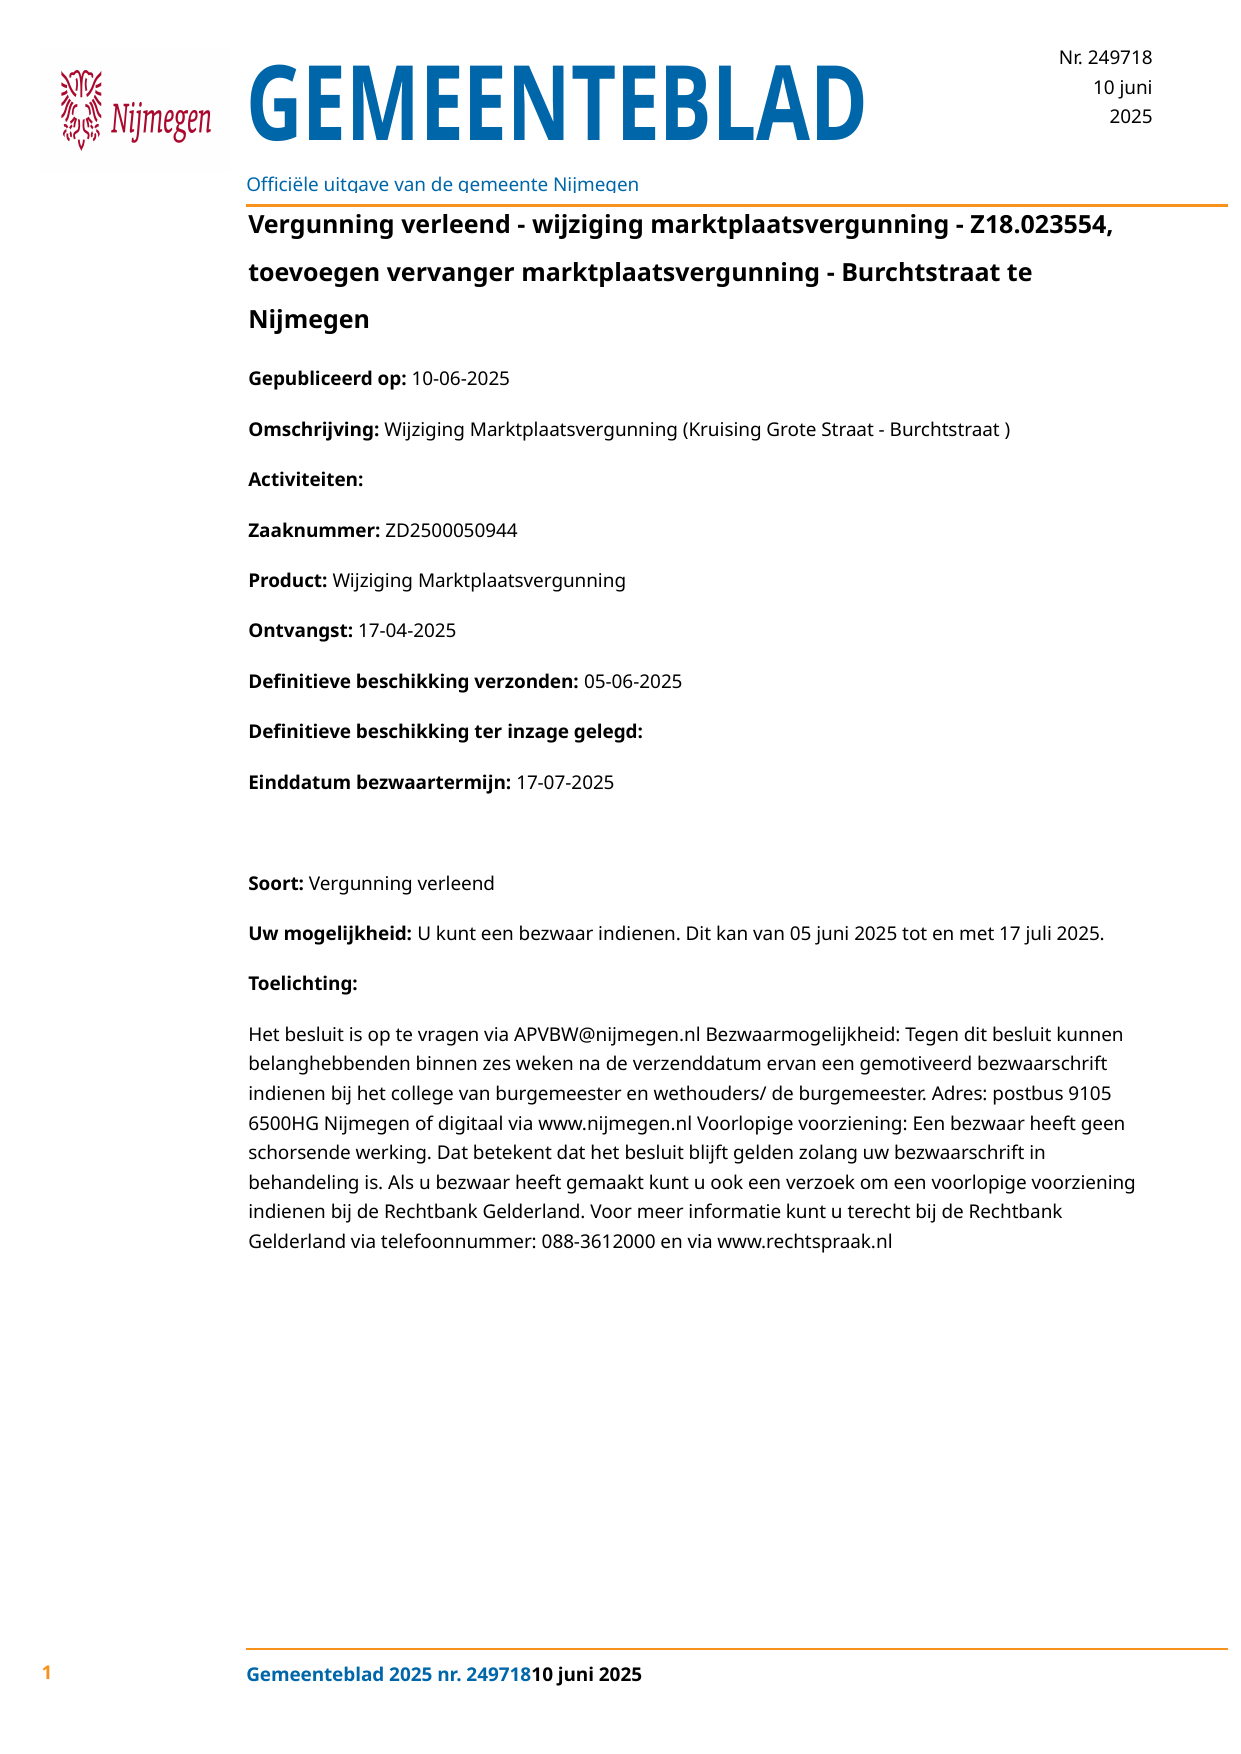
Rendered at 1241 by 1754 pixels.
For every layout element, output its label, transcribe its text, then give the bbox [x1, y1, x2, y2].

text Ontvangst: 17-04-2025 [248, 618, 1152, 643]
text Soort: Vergunning verleend [248, 870, 1152, 895]
text Activiteiten: [248, 466, 1152, 492]
text Gepubliceerd op: 10-06-2025 [248, 366, 1152, 391]
text Einddatum bezwaartermijn: 17-07-2025 [248, 769, 1152, 794]
text Omschrijving: Wijziging Marktplaatsvergunning (Kruising Grote Straat - Burchtstraat ) [248, 416, 1152, 442]
text Uw mogelijkheid: U kunt een bezwaar indienen. Dit kan van 05 juni 2025 tot en met 17 juli 2025. [248, 920, 1152, 946]
text Definitieve beschikking ter inzage gelegd: [248, 718, 1152, 744]
text Zaaknummer: ZD2500050944 [248, 517, 1152, 542]
text Vergunning verleend - wijziging marktplaatsvergunning - Z18.023554, toevoegen vervanger marktplaatsvergunning - Burchtstraat te Nijmegen [248, 207, 1152, 336]
text Het besluit is op te vragen via APVBW@nijmegen.nl Bezwaarmogelijkheid: Tegen dit besluit kunnen belanghebbenden binnen zes weken na de verzenddatum ervan een gemotiveerd bezwaarschrift indienen bij het college van burgemeester en wethouders/ de burgemeester. Adres: postbus 9105 6500HG Nijmegen of digitaal via www.nijmegen.nl Voorlopige voorziening: Een bezwaar heeft geen schorsende werking. Dat betekent dat het besluit blijft gelden zolang uw bezwaarschrift in behandeling is. Als u bezwaar heeft gemaakt kunt u ook een verzoek om een voorlopige voorziening indienen bij de Rechtbank Gelderland. Voor meer informatie kunt u terecht bij de Rechtbank Gelderland via telefoonnummer: 088-3612000 en via www.rechtspraak.nl [248, 1021, 1152, 1254]
text Product: Wijziging Marktplaatsvergunning [248, 567, 1152, 593]
picture [41, 47, 231, 172]
text Toelichting: [248, 971, 1152, 996]
text Definitieve beschikking verzonden: 05-06-2025 [248, 668, 1152, 694]
